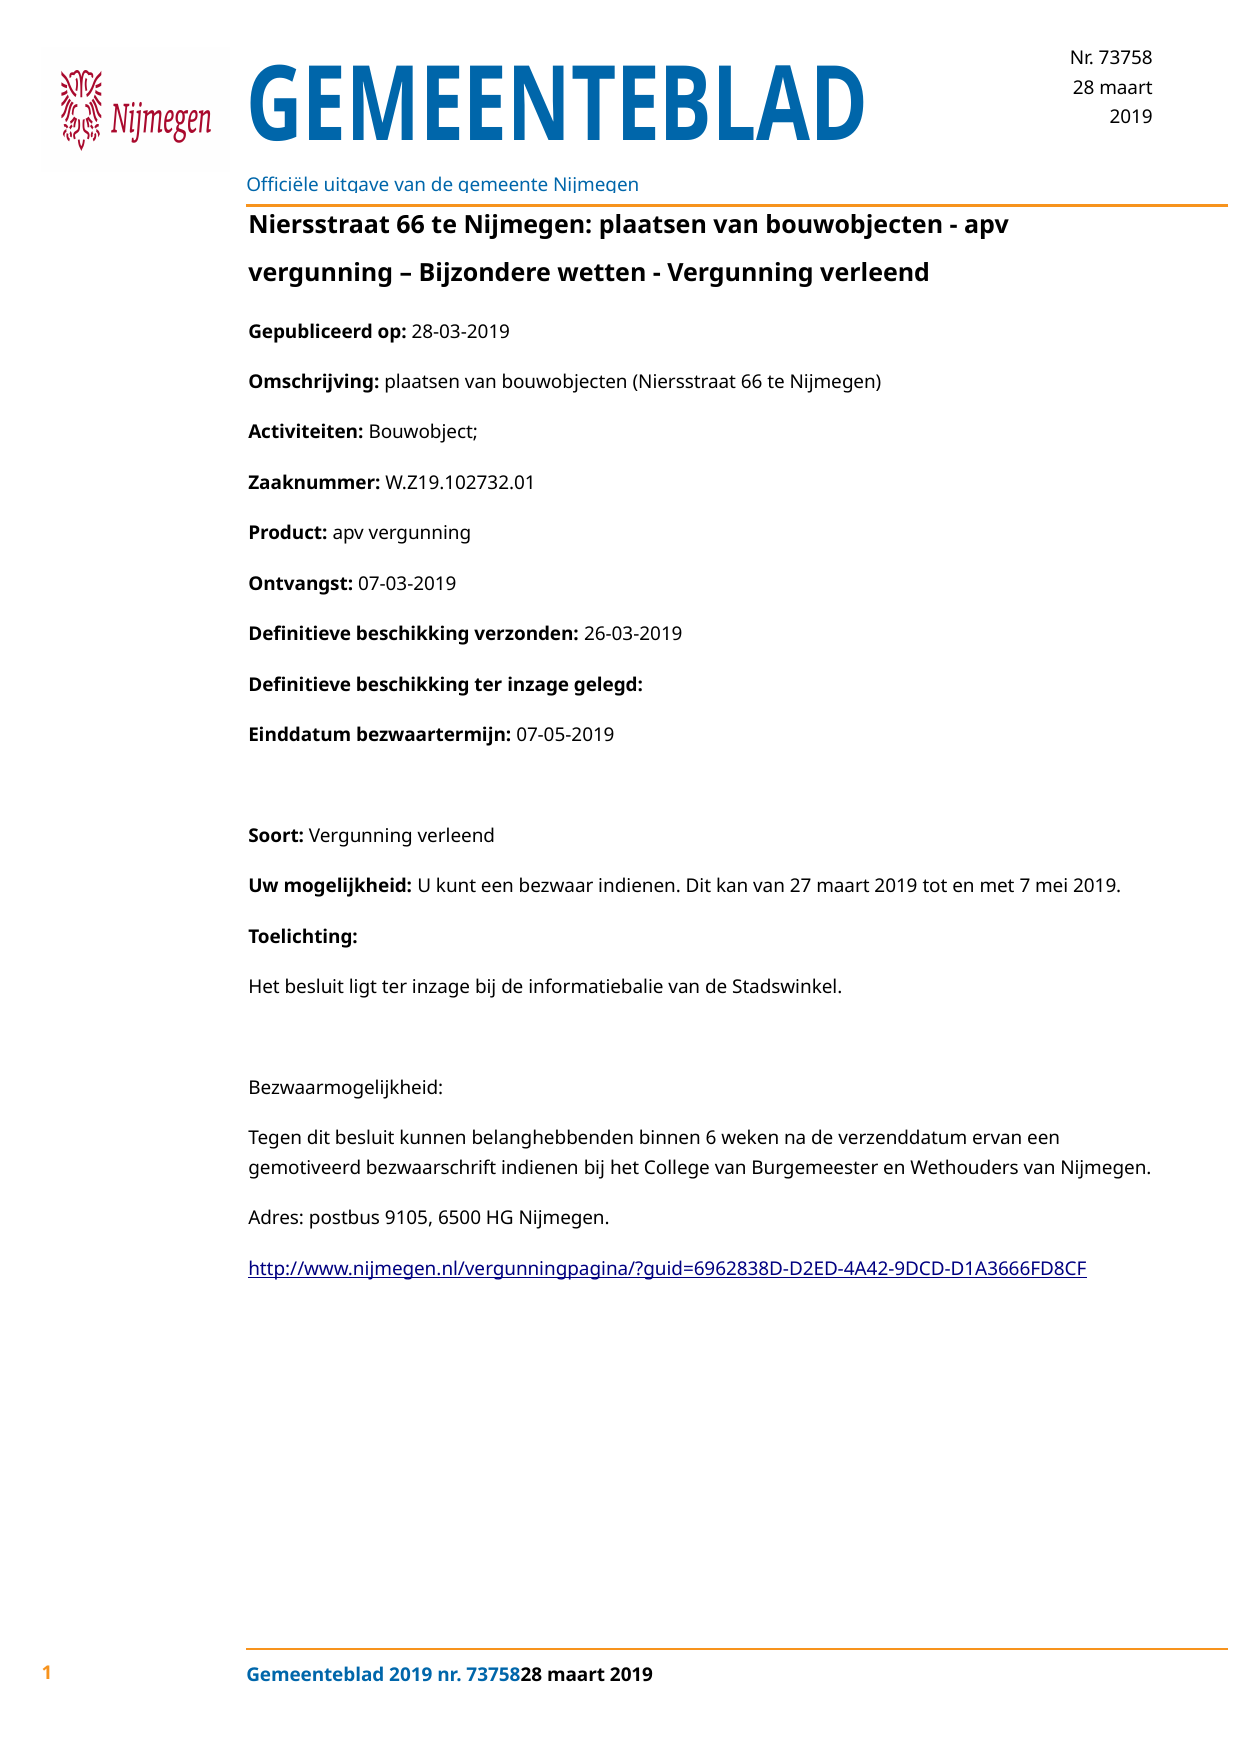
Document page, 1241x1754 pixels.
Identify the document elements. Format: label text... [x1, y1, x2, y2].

text Zaaknummer: W.Z19.102732.01 [248, 469, 1152, 495]
text Definitieve beschikking verzonden: 26-03-2019 [248, 620, 1152, 646]
text Niersstraat 66 te Nijmegen: plaatsen van bouwobjecten - apv vergunning – Bijzondere wetten - Vergunning verleend [248, 207, 1152, 288]
text http://www.nijmegen.nl/vergunningpagina/?guid=6962838D-D2ED-4A42-9DCD-D1A3666FD8CF [248, 1255, 1152, 1281]
text Bezwaarmogelijkheid: [248, 1074, 1152, 1100]
text Toelichting: [248, 923, 1152, 949]
text Omschrijving: plaatsen van bouwobjecten (Niersstraat 66 te Nijmegen) [248, 368, 1152, 394]
text Ontvangst: 07-03-2019 [248, 570, 1152, 596]
text Product: apv vergunning [248, 519, 1152, 545]
text Tegen dit besluit kunnen belanghebbenden binnen 6 weken na de verzenddatum ervan een gemotiveerd bezwaarschrift indienen bij het College van Burgemeester en Wethouders van Nijmegen. [248, 1124, 1152, 1180]
text Het besluit ligt ter inzage bij de informatiebalie van de Stadswinkel. [248, 973, 1152, 999]
text Definitieve beschikking ter inzage gelegd: [248, 671, 1152, 697]
picture [41, 47, 231, 172]
text Gepubliceerd op: 28-03-2019 [248, 318, 1152, 344]
text Einddatum bezwaartermijn: 07-05-2019 [248, 721, 1152, 747]
text Adres: postbus 9105, 6500 HG Nijmegen. [248, 1204, 1152, 1230]
text Soort: Vergunning verleend [248, 822, 1152, 848]
text Uw mogelijkheid: U kunt een bezwaar indienen. Dit kan van 27 maart 2019 tot en met 7 mei 2019. [248, 872, 1152, 898]
text Activiteiten: Bouwobject; [248, 419, 1152, 444]
